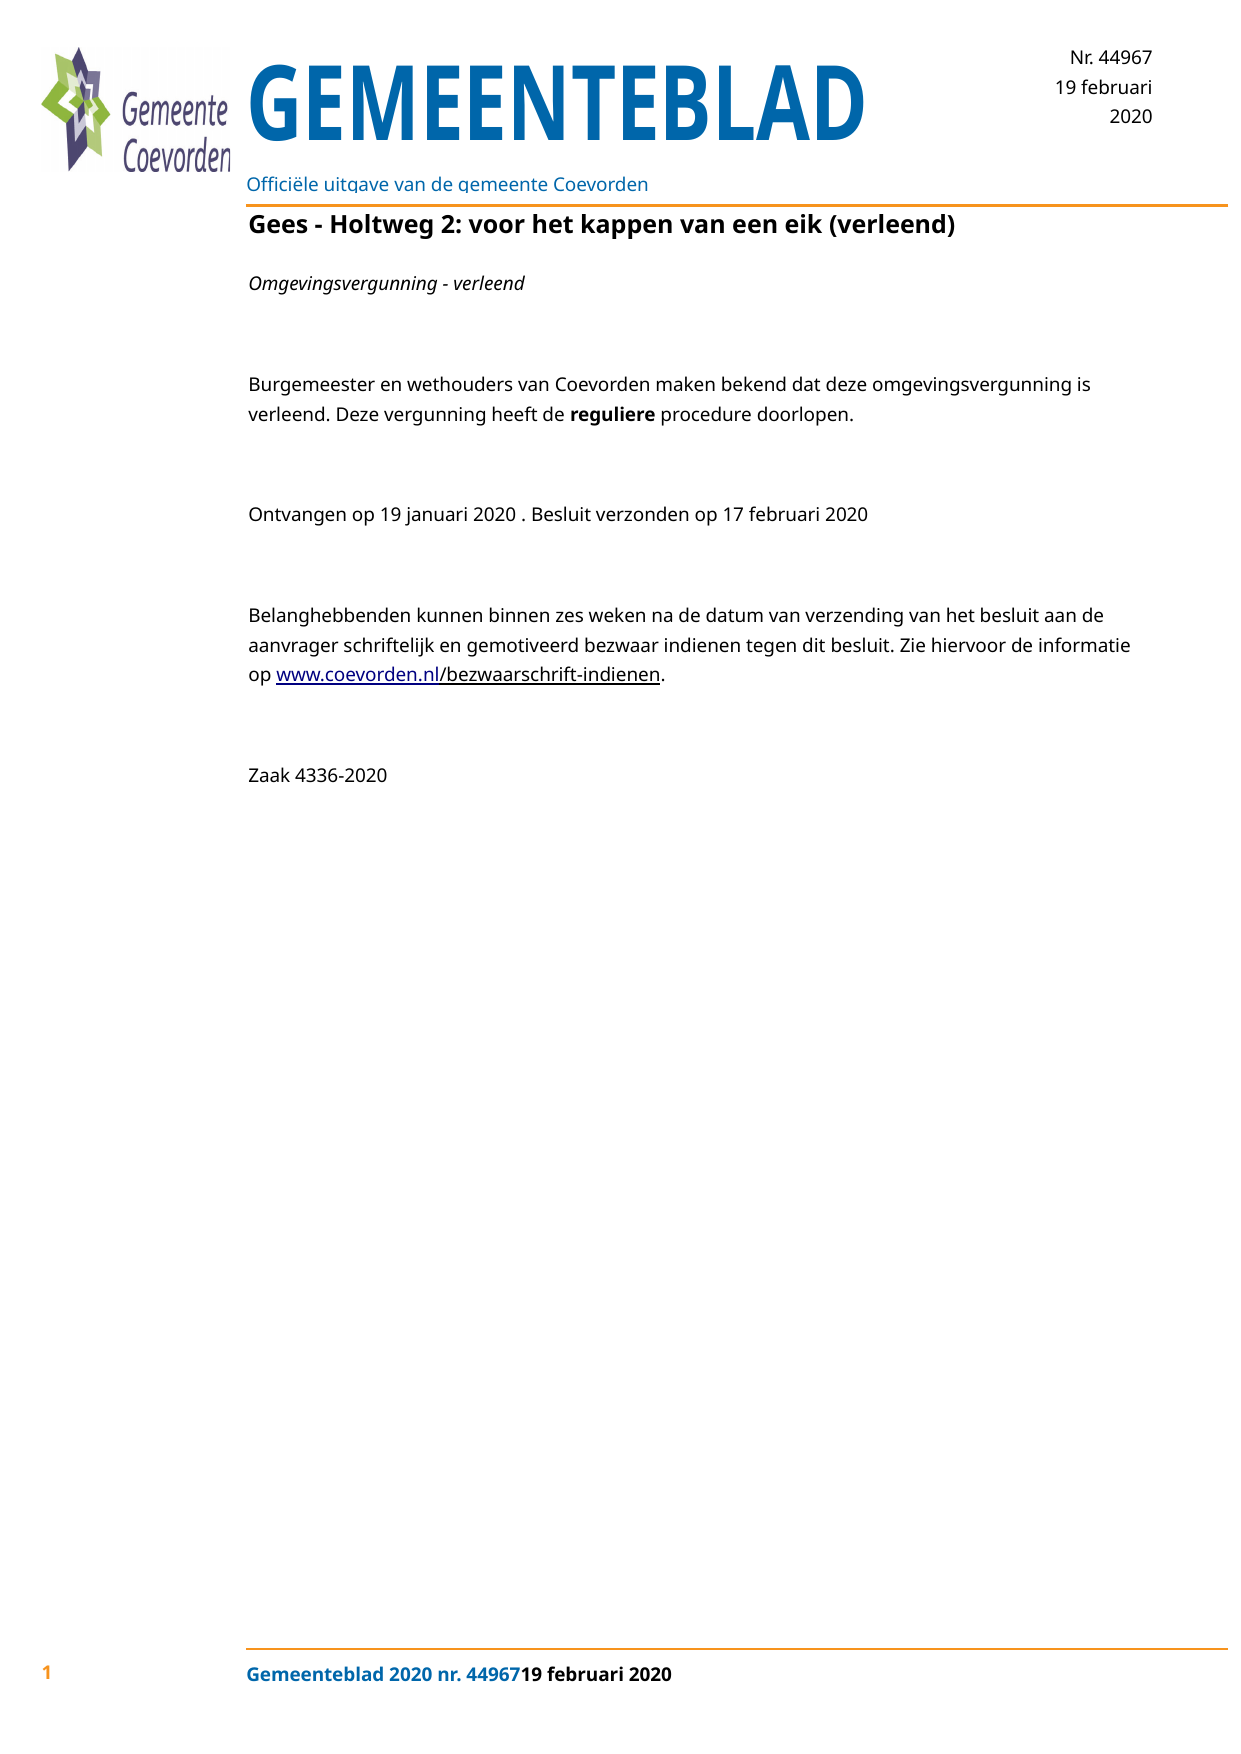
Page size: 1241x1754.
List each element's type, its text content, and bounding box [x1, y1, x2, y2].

text Zaak 4336-2020 [248, 762, 1152, 788]
text Belanghebbenden kunnen binnen zes weken na de datum van verzending van het besluit aan de aanvrager schriftelijk en gemotiveerd bezwaar indienen tegen dit besluit. Zie hiervoor de informatie op www.coevorden.nl/bezwaarschrift-indienen. [248, 602, 1152, 687]
text Ontvangen op 19 januari 2020 . Besluit verzonden op 17 februari 2020 [248, 502, 1152, 527]
picture [41, 47, 231, 172]
text Omgevingsvergunning - verleend [248, 270, 1152, 296]
text Burgemeester en wethouders van Coevorden maken bekend dat deze omgevingsvergunning is verleend. Deze vergunning heeft de reguliere procedure doorlopen. [248, 371, 1152, 426]
text Gees - Holtweg 2: voor het kappen van een eik (verleend) [248, 207, 1152, 241]
